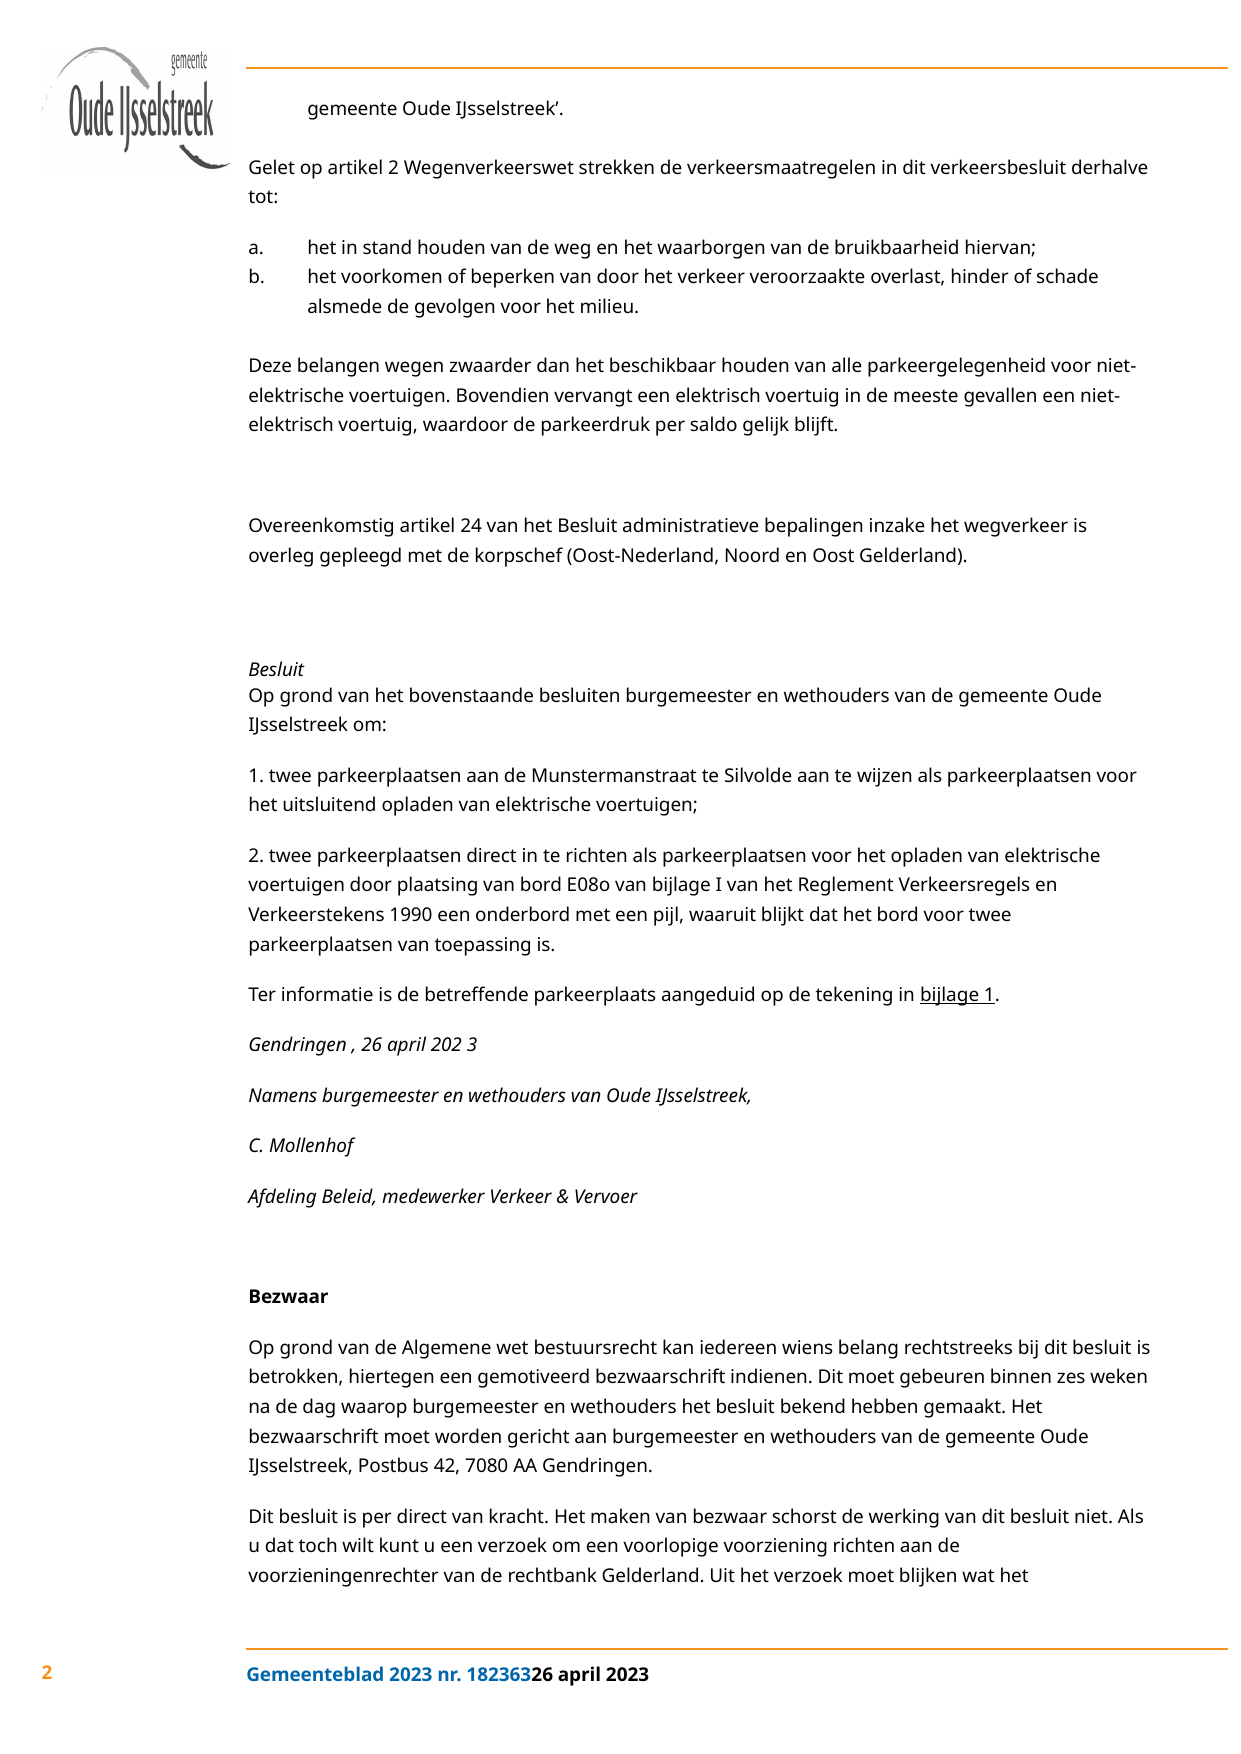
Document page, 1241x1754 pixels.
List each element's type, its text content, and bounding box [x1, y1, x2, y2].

text Op grond van de Algemene wet bestuursrecht kan iedereen wiens belang rechtstreeks bij dit besluit is betrokken, hiertegen een gemotiveerd bezwaarschrift indienen. Dit moet gebeuren binnen zes weken na de dag waarop burgemeester en wethouders het besluit bekend hebben gemaakt. Het bezwaarschrift moet worden gericht aan burgemeester en wethouders van de gemeente Oude IJsselstreek, Postbus 42, 7080 AA Gendringen. [248, 1334, 1152, 1478]
text 2. twee parkeerplaatsen direct in te richten als parkeerplaatsen voor het opladen van elektrische voertuigen door plaatsing van bord E08o van bijlage I van het Reglement Verkeersregels en Verkeerstekens 1990 een onderbord met een pijl, waaruit blijkt dat het bord voor twee parkeerplaatsen van toepassing is. [248, 842, 1152, 956]
text 1. twee parkeerplaatsen aan de Munstermanstraat te Silvolde aan te wijzen als parkeerplaatsen voor het uitsluitend opladen van elektrische voertuigen; [248, 762, 1152, 817]
text Op grond van het bovenstaande besluiten burgemeester en wethouders van de gemeente Oude IJsselstreek om: [248, 682, 1152, 737]
text Deze belangen wegen zwaarder dan het beschikbaar houden van alle parkeergelegenheid voor niet-elektrische voertuigen. Bovendien vervangt een elektrisch voertuig in de meeste gevallen een niet-elektrisch voertuig, waardoor de parkeerdruk per saldo gelijk blijft. [248, 352, 1152, 437]
list het voorkomen of beperken van door het verkeer veroorzaakte overlast, hinder of schade alsmede de gevolgen voor het milieu. [248, 263, 1152, 319]
text Ter informatie is de betreffende parkeerplaats aangeduid op de tekening in bijlage 1. [248, 981, 1152, 1007]
text Dit besluit is per direct van kracht. Het maken van bezwaar schorst de werking van dit besluit niet. Als u dat toch wilt kunt u een verzoek om een voorlopige voorziening richten aan de voorzieningenrechter van de rechtbank Gelderland. Uit het verzoek moet blijken wat het [248, 1503, 1152, 1588]
text Bezwaar [248, 1284, 1152, 1309]
picture [41, 47, 231, 172]
text Gendringen , 26 april 202 3 [248, 1032, 1152, 1057]
list gemeente Oude IJsselstreek’. [248, 95, 1152, 121]
text C. Mollenhof [248, 1132, 1152, 1158]
text Gelet op artikel 2 Wegenverkeerswet strekken de verkeersmaatregelen in dit verkeersbesluit derhalve tot: [248, 154, 1152, 209]
text Overeenkomstig artikel 24 van het Besluit administratieve bepalingen inzake het wegverkeer is overleg gepleegd met de korpschef (Oost-Nederland, Noord en Oost Gelderland). [248, 512, 1152, 568]
text Afdeling Beleid, medewerker Verkeer & Vervoer [248, 1183, 1152, 1208]
list het in stand houden van de weg en het waarborgen van de bruikbaarheid hiervan; [248, 234, 1152, 260]
text Besluit [248, 656, 1152, 682]
text Namens burgemeester en wethouders van Oude IJsselstreek, [248, 1082, 1152, 1108]
